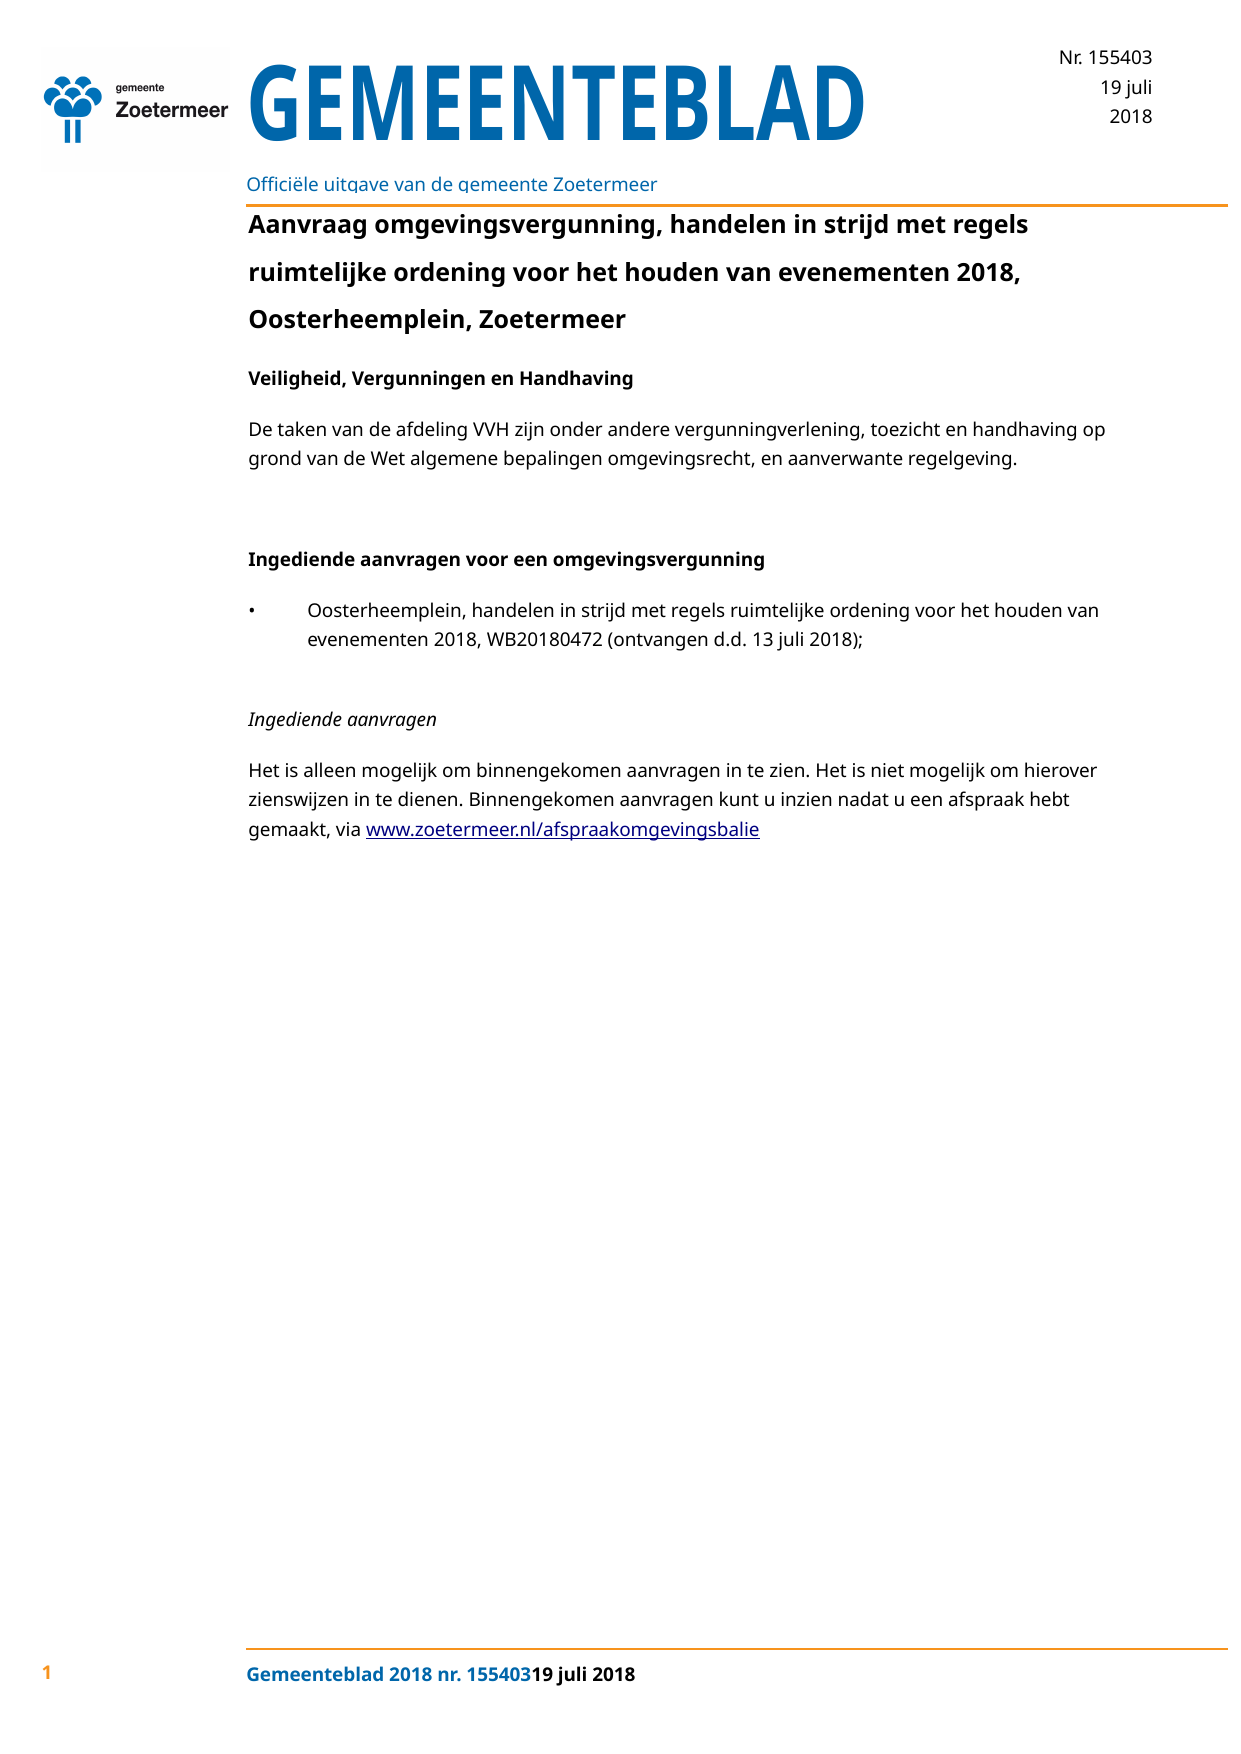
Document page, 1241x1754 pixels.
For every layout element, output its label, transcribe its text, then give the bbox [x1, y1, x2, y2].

picture [41, 47, 231, 172]
text Het is alleen mogelijk om binnengekomen aanvragen in te zien. Het is niet mogelijk om hierover zienswijzen in te dienen. Binnengekomen aanvragen kunt u inzien nadat u een afspraak hebt gemaakt, via www.zoetermeer.nl/afspraakomgevingsbalie [248, 757, 1152, 842]
text Ingediende aanvragen [248, 706, 1152, 732]
text Veiligheid, Vergunningen en Handhaving [248, 366, 1152, 391]
text Aanvraag omgevingsvergunning, handelen in strijd met regels ruimtelijke ordening voor het houden van evenementen 2018, Oosterheemplein, Zoetermeer [248, 207, 1152, 336]
text Ingediende aanvragen voor een omgevingsvergunning [248, 546, 1152, 572]
text De taken van de afdeling VVH zijn onder andere vergunningverlening, toezicht en handhaving op grond van de Wet algemene bepalingen omgevingsrecht, en aanverwante regelgeving. [248, 416, 1152, 471]
list Oosterheemplein, handelen in strijd met regels ruimtelijke ordening voor het houden van evenementen 2018, WB20180472 (ontvangen d.d. 13 juli 2018); [248, 597, 1152, 652]
